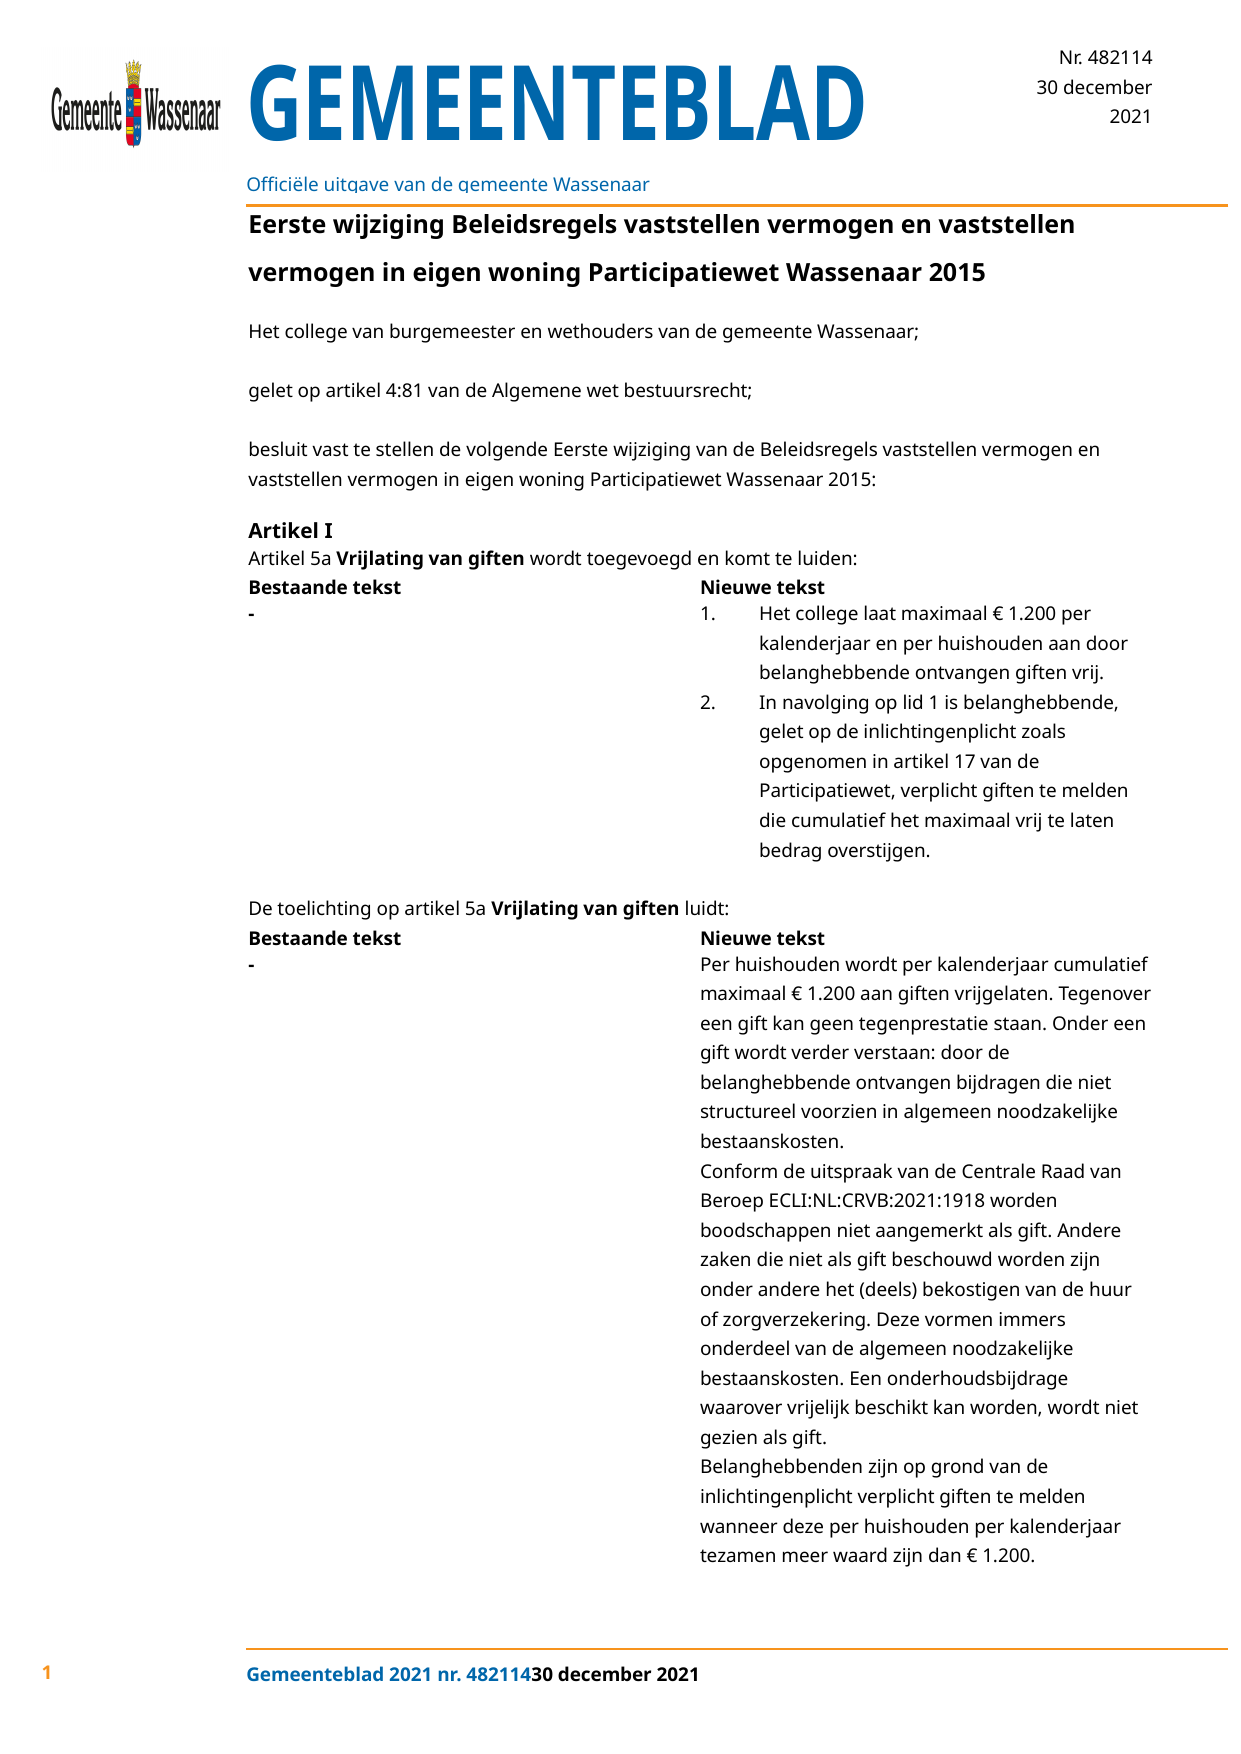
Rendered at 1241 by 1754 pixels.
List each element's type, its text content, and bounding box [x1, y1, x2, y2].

text Artikel 5a Vrijlating van giften wordt toegevoegd en komt te luiden: [248, 545, 1152, 570]
table_header Bestaande tekst [248, 925, 700, 951]
text besluit vast te stellen de volgende Eerste wijziging van de Beleidsregels vaststellen vermogen en vaststellen vermogen in eigen woning Participatiewet Wassenaar 2015: [248, 436, 1152, 492]
text Het college van burgemeester en wethouders van de gemeente Wassenaar; [248, 318, 1152, 344]
table_header Nieuwe tekst [700, 574, 1152, 600]
text Eerste wijziging Beleidsregels vaststellen vermogen en vaststellen vermogen in eigen woning Participatiewet Wassenaar 2015 [248, 207, 1152, 288]
table_header Bestaande tekst [248, 574, 700, 600]
picture [41, 47, 231, 172]
text gelet op artikel 4:81 van de Algemene wet bestuursrecht; [248, 377, 1152, 403]
text Artikel I [248, 516, 1152, 545]
text De toelichting op artikel 5a Vrijlating van giften luidt: [248, 895, 1152, 921]
table_cell Per huishouden wordt per kalenderjaar cumulatief maximaal € 1.200 aan giften vrijgelaten. Tegenover een gift kan geen tegenprestatie staan. Onder een gift wordt verder verstaan: door de belanghebbende ontvangen bijdragen die niet structureel voorzien in algemeen noodzakelijke bestaanskosten. Conform de uitspraak van de Centrale Raad van Beroep ECLI:NL:CRVB:2021:1918 worden boodschappen niet aangemerkt als gift. Andere zaken die niet als gift beschouwd worden zijn onder andere het (deels) bekostigen van de huur of zorgverzekering. Deze vormen immers onderdeel van de algemeen noodzakelijke bestaanskosten. Een onderhoudsbijdrage waarover vrijelijk beschikt kan worden, wordt niet gezien als gift. Belanghebbenden zijn op grond van de inlichtingenplicht verplicht giften te melden wanneer deze per huishouden per kalenderjaar tezamen meer waard zijn dan € 1.200. [700, 951, 1152, 1568]
table_cell - [248, 951, 700, 1568]
table_cell - [248, 600, 700, 862]
table_header Nieuwe tekst [700, 925, 1152, 951]
table_cell Het college laat maximaal € 1.200 per kalenderjaar en per huishouden aan door belanghebbende ontvangen giften vrij. In navolging op lid 1 is belanghebbende, gelet op de inlichtingenplicht zoals opgenomen in artikel 17 van de Participatiewet, verplicht giften te melden die cumulatief het maximaal vrij te laten bedrag overstijgen. [700, 600, 1152, 862]
